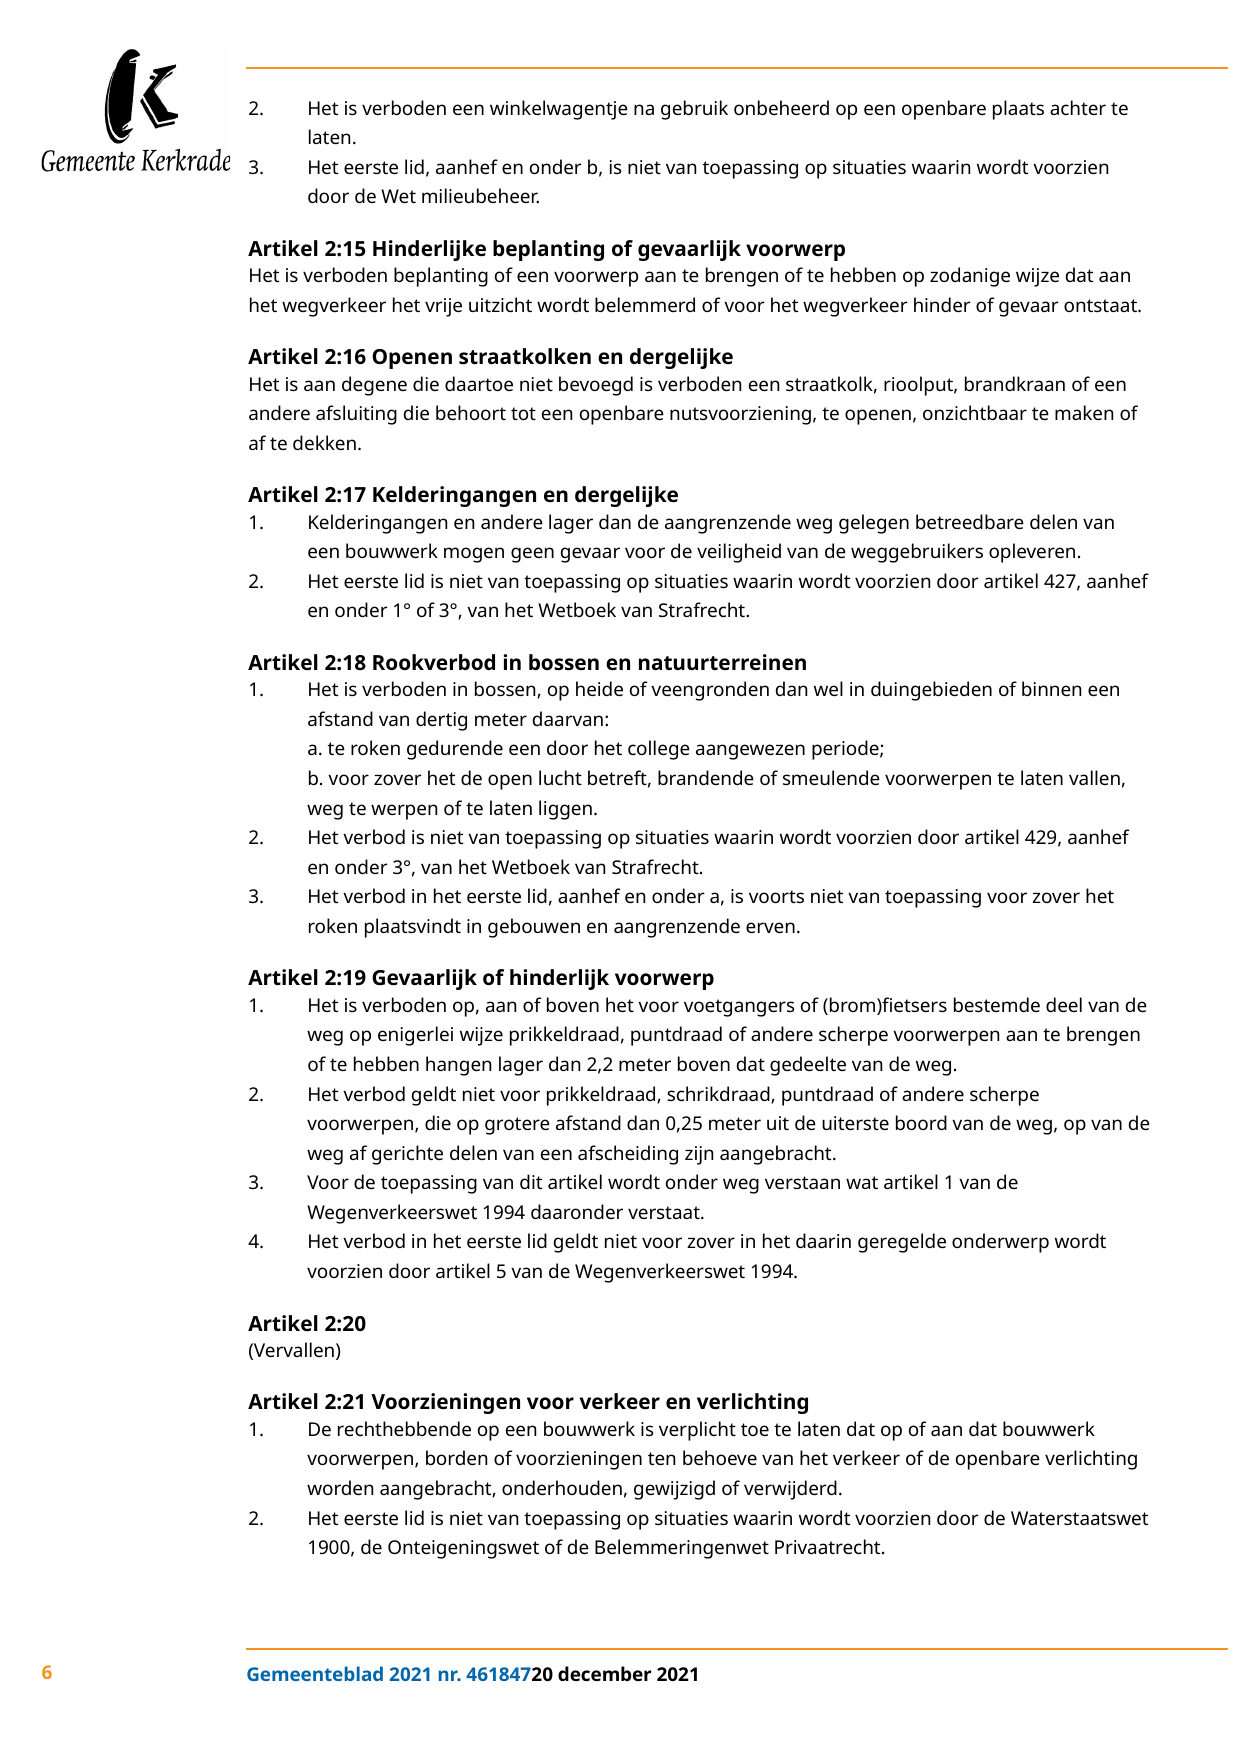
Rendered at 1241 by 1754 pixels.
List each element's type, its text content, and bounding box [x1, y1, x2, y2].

text Artikel 2:20 [248, 1309, 1152, 1337]
list Voor de toepassing van dit artikel wordt onder weg verstaan wat artikel 1 van de Wegenverkeerswet 1994 daaronder verstaat. [248, 1169, 1152, 1225]
list Het eerste lid, aanhef en onder b, is niet van toepassing op situaties waarin wordt voorzien door de Wet milieubeheer. [248, 154, 1152, 209]
list Kelderingangen en andere lager dan de aangrenzende weg gelegen betreedbare delen van een bouwwerk mogen geen gevaar voor de veiligheid van de weggebruikers opleveren. [248, 509, 1152, 564]
list b. voor zover het de open lucht betreft, brandende of smeulende voorwerpen te laten vallen, weg te werpen of te laten liggen. [248, 765, 1152, 821]
list Het eerste lid is niet van toepassing op situaties waarin wordt voorzien door artikel 427, aanhef en onder 1° of 3°, van het Wetboek van Strafrecht. [248, 568, 1152, 623]
list Het is verboden in bossen, op heide of veengronden dan wel in duingebieden of binnen een afstand van dertig meter daarvan: [248, 676, 1152, 732]
list Het verbod in het eerste lid geldt niet voor zover in het daarin geregelde onderwerp wordt voorzien door artikel 5 van de Wegenverkeerswet 1994. [248, 1229, 1152, 1284]
list Het verbod geldt niet voor prikkeldraad, schrikdraad, puntdraad of andere scherpe voorwerpen, die op grotere afstand dan 0,25 meter uit de uiterste boord van de weg, op van de weg af gerichte delen van een afscheiding zijn aangebracht. [248, 1081, 1152, 1166]
text Artikel 2:18 Rookverbod in bossen en natuurterreinen [248, 648, 1152, 676]
text Artikel 2:15 Hinderlijke beplanting of gevaarlijk voorwerp [248, 234, 1152, 262]
list De rechthebbende op een bouwwerk is verplicht toe te laten dat op of aan dat bouwwerk voorwerpen, borden of voorzieningen ten behoeve van het verkeer of de openbare verlichting worden aangebracht, onderhouden, gewijzigd of verwijderd. [248, 1416, 1152, 1501]
text Het is aan degene die daartoe niet bevoegd is verboden een straatkolk, rioolput, brandkraan of een andere afsluiting die behoort tot een openbare nutsvoorziening, te openen, onzichtbaar te maken of af te dekken. [248, 371, 1152, 456]
text Artikel 2:17 Kelderingangen en dergelijke [248, 480, 1152, 509]
text Artikel 2:21 Voorzieningen voor verkeer en verlichting [248, 1387, 1152, 1416]
text Artikel 2:19 Gevaarlijk of hinderlijk voorwerp [248, 963, 1152, 992]
picture [41, 47, 231, 172]
text Het is verboden beplanting of een voorwerp aan te brengen of te hebben op zodanige wijze dat aan het wegverkeer het vrije uitzicht wordt belemmerd of voor het wegverkeer hinder of gevaar ontstaat. [248, 262, 1152, 318]
list Het verbod in het eerste lid, aanhef en onder a, is voorts niet van toepassing voor zover het roken plaatsvindt in gebouwen en aangrenzende erven. [248, 883, 1152, 939]
list Het eerste lid is niet van toepassing op situaties waarin wordt voorzien door de Waterstaatswet 1900, de Onteigeningswet of de Belemmeringenwet Privaatrecht. [248, 1505, 1152, 1560]
list Het is verboden op, aan of boven het voor voetgangers of (brom)fietsers bestemde deel van de weg op enigerlei wijze prikkeldraad, puntdraad of andere scherpe voorwerpen aan te brengen of te hebben hangen lager dan 2,2 meter boven dat gedeelte van de weg. [248, 992, 1152, 1077]
list Het verbod is niet van toepassing op situaties waarin wordt voorzien door artikel 429, aanhef en onder 3°, van het Wetboek van Strafrecht. [248, 824, 1152, 880]
list a. te roken gedurende een door het college aangewezen periode; [248, 736, 1152, 761]
text Artikel 2:16 Openen straatkolken en dergelijke [248, 342, 1152, 371]
text (Vervallen) [248, 1337, 1152, 1363]
list Het is verboden een winkelwagentje na gebruik onbeheerd op een openbare plaats achter te laten. [248, 95, 1152, 150]
